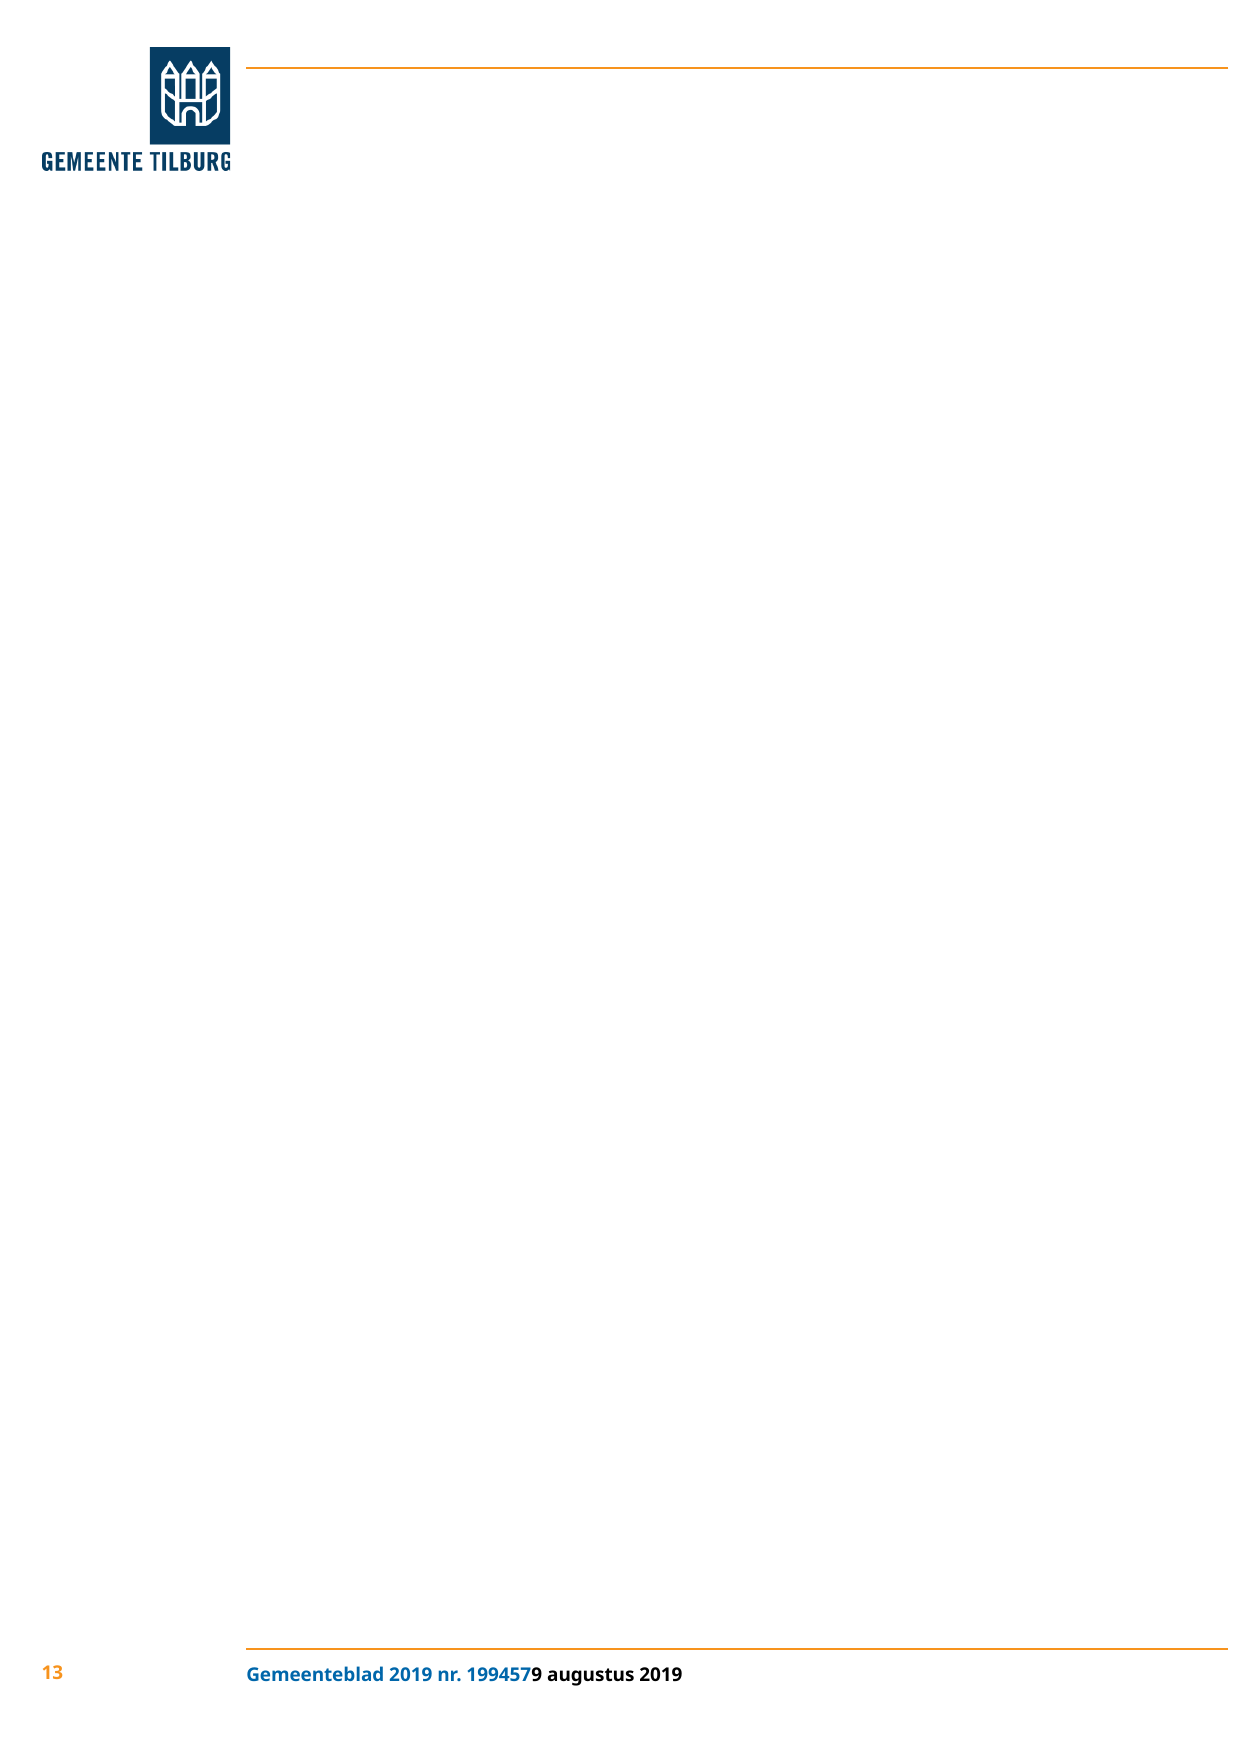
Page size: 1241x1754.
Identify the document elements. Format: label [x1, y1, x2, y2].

picture [41, 47, 231, 172]
